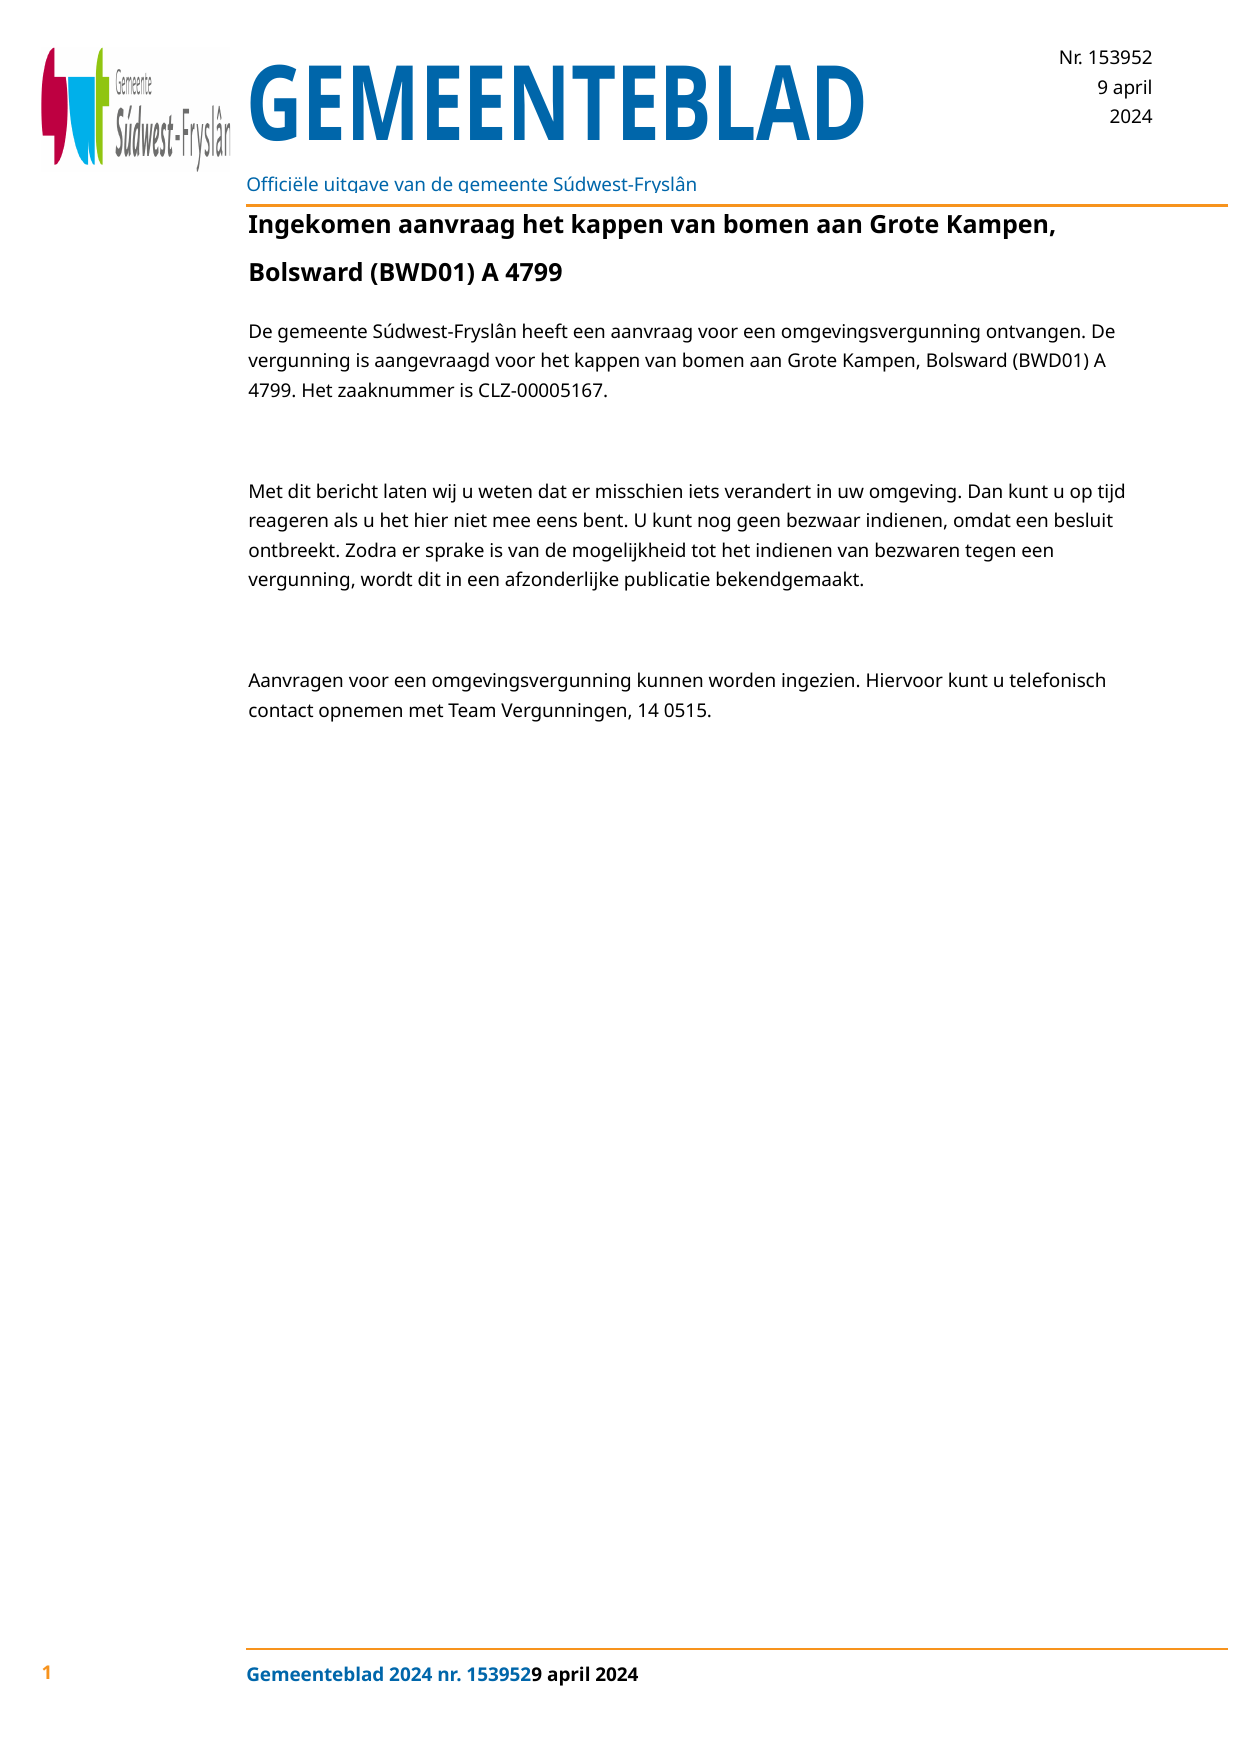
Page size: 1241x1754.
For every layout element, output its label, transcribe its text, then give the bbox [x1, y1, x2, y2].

text Aanvragen voor een omgevingsvergunning kunnen worden ingezien. Hiervoor kunt u telefonisch contact opnemen met Team Vergunningen, 14 0515. [248, 667, 1152, 723]
text Met dit bericht laten wij u weten dat er misschien iets verandert in uw omgeving. Dan kunt u op tijd reageren als u het hier niet mee eens bent. U kunt nog geen bezwaar indienen, omdat een besluit ontbreekt. Zodra er sprake is van de mogelijkheid tot het indienen van bezwaren tegen een vergunning, wordt dit in een afzonderlijke publicatie bekendgemaakt. [248, 478, 1152, 592]
text De gemeente Súdwest-Fryslân heeft een aanvraag voor een omgevingsvergunning ontvangen. De vergunning is aangevraagd voor het kappen van bomen aan Grote Kampen, Bolsward (BWD01) A 4799. Het zaaknummer is CLZ-00005167. [248, 318, 1152, 403]
picture [41, 47, 231, 172]
text Ingekomen aanvraag het kappen van bomen aan Grote Kampen, Bolsward (BWD01) A 4799 [248, 207, 1152, 288]
